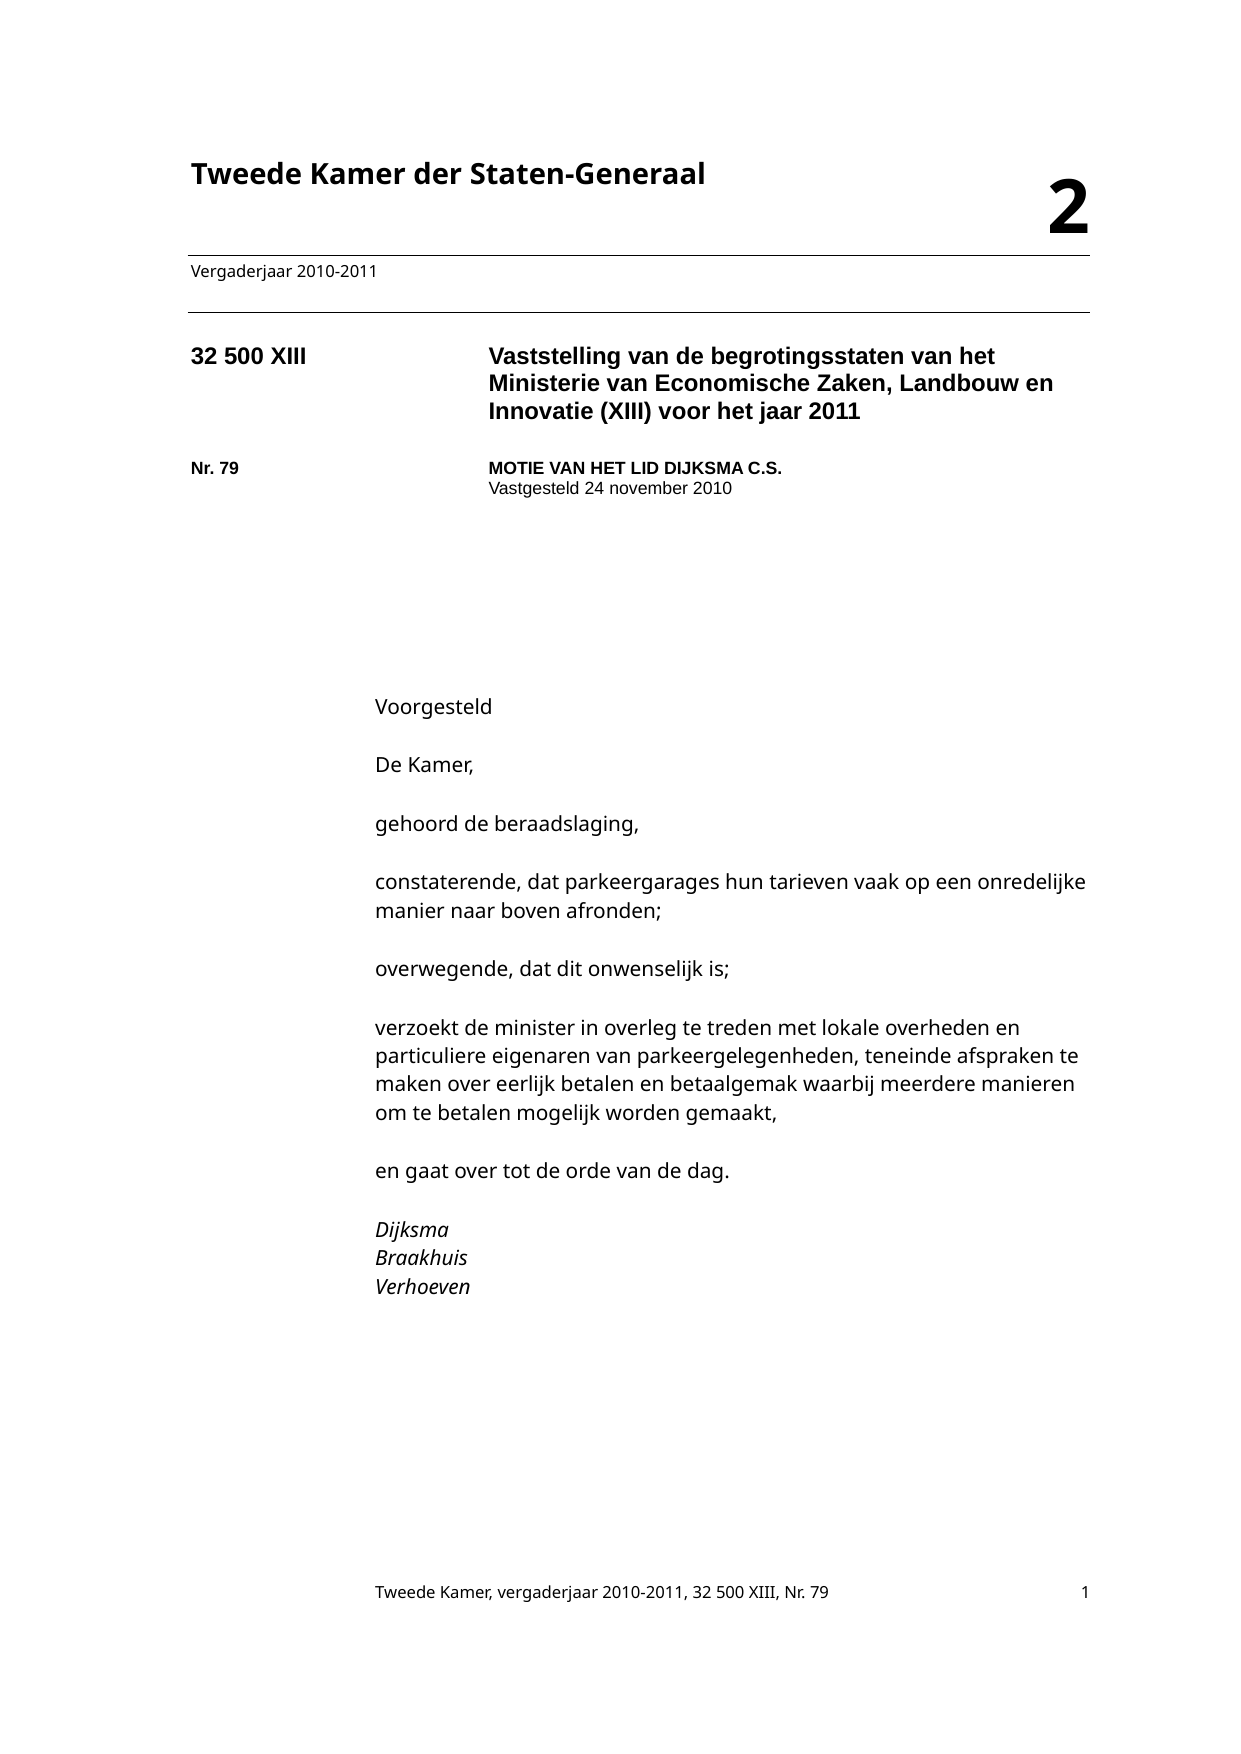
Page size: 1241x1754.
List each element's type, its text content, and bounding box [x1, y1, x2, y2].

text verzoekt de minister in overleg te treden met lokale overheden en particuliere eigenaren van parkeergelegenheden, teneinde afspraken te maken over eerlijk betalen en betaalgemak waarbij meerdere manieren om te betalen mogelijk worden gemaakt, [375, 1013, 1090, 1126]
text Voorgesteld [375, 692, 1090, 721]
text Braakhuis [375, 1243, 1090, 1272]
table_cell [485, 313, 1090, 339]
table_cell Vergaderjaar 2010-2011 [188, 256, 485, 312]
text en gaat over tot de orde van de dag. [375, 1156, 1090, 1185]
text gehoord de beraadslaging, [375, 809, 1090, 837]
text overwegende, dat dit onwenselijk is; [375, 954, 1090, 983]
table_header Tweede Kamer der Staten-Generaal [188, 150, 909, 255]
table_cell Vaststelling van de begrotingsstaten van het Ministerie van Economische Zaken, Landbouw en Innovatie (XIII) voor het jaar 2011 [485, 339, 1090, 454]
text Verhoeven [375, 1272, 1090, 1300]
table_cell [188, 313, 485, 339]
table_cell MOTIE VAN HET LID DIJKSMA C.S. Vastgesteld 24 november 2010 [485, 455, 1090, 573]
table_cell Nr. 79 [188, 455, 485, 573]
text Dijksma [375, 1215, 1090, 1243]
table_header 2 [910, 150, 1090, 255]
text constaterende, dat parkeergarages hun tarieven vaak op een onredelijke manier naar boven afronden; [375, 867, 1090, 924]
table_cell 32 500 XIII [188, 339, 485, 454]
text De Kamer, [375, 751, 1090, 779]
table_cell [485, 256, 1090, 312]
